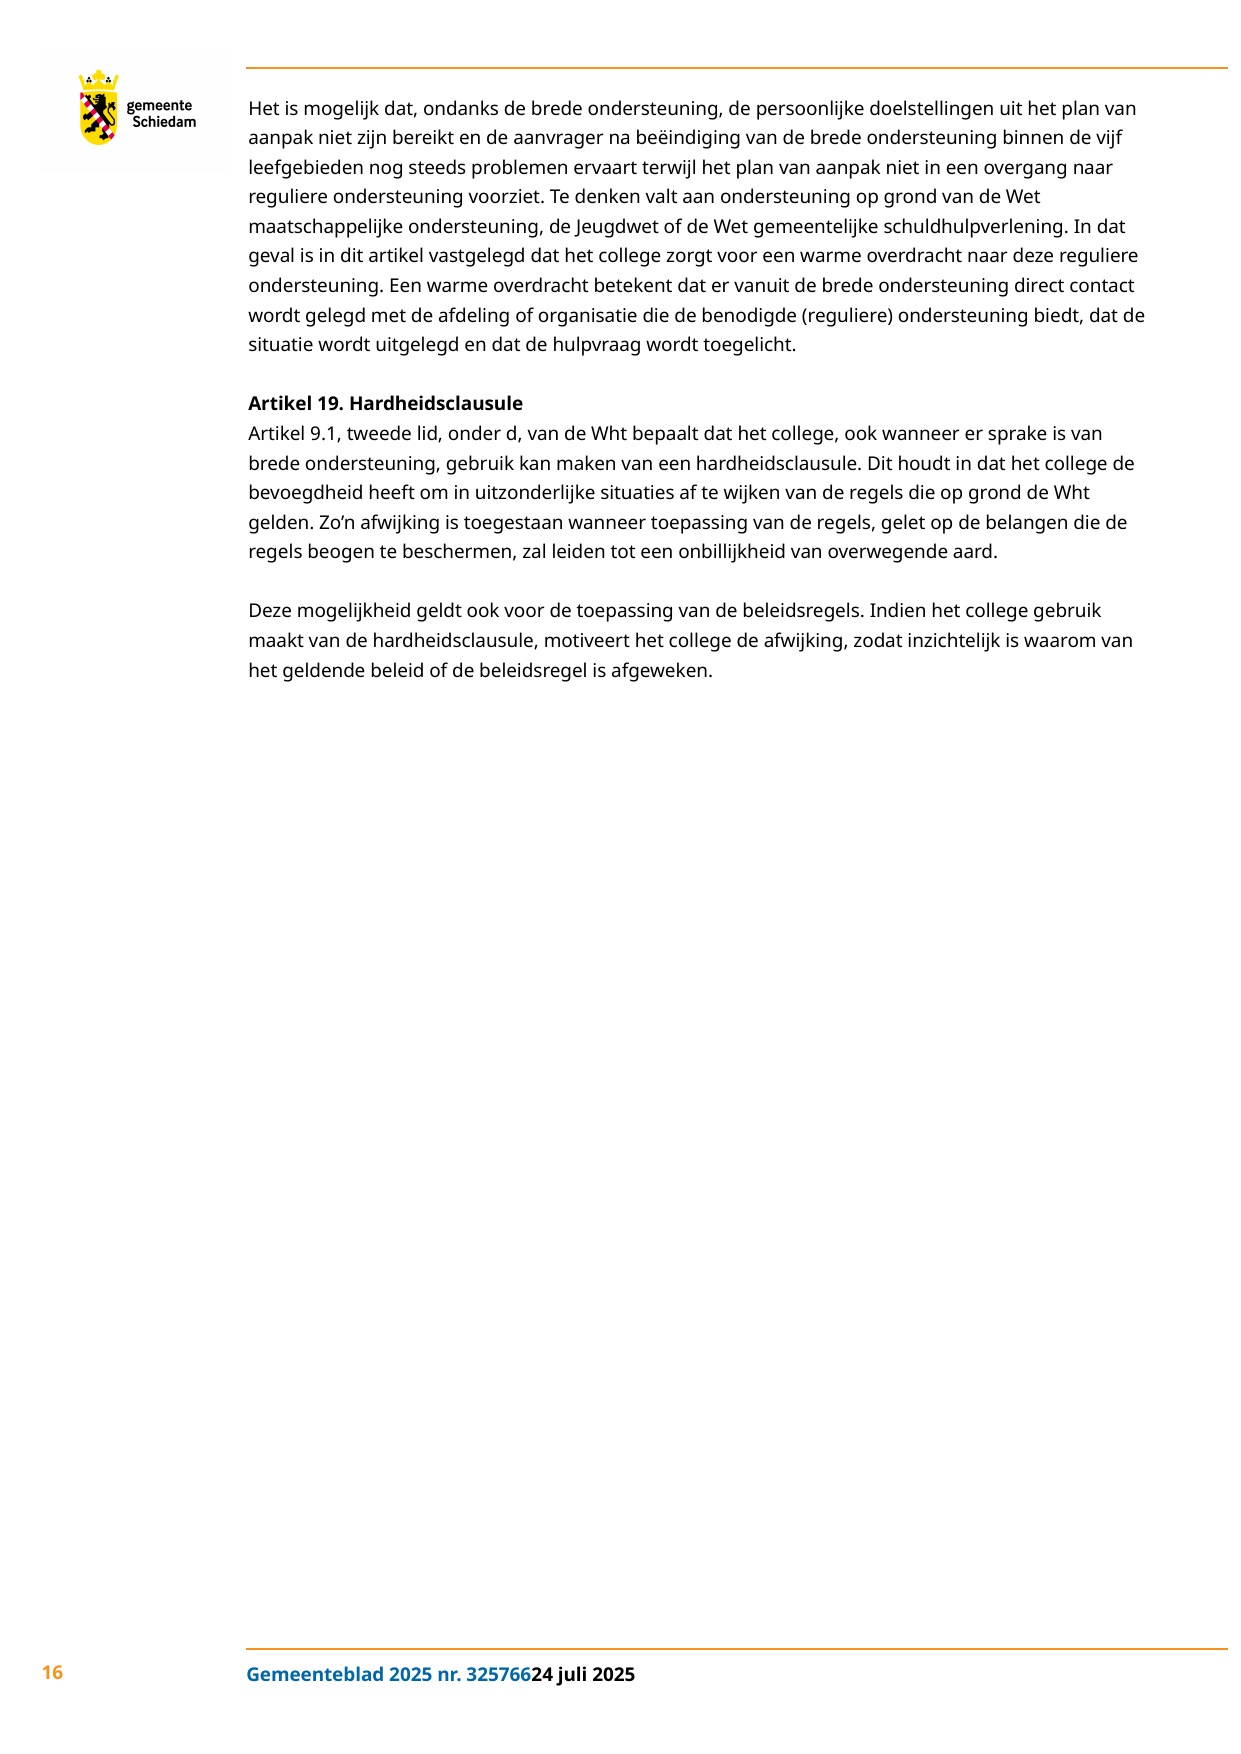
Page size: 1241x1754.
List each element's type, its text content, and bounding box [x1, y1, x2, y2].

picture [41, 47, 231, 172]
text Artikel 19. Hardheidsclausule [248, 391, 1152, 416]
text Artikel 9.1, tweede lid, onder d, van de Wht bepaalt dat het college, ook wanneer er sprake is van brede ondersteuning, gebruik kan maken van een hardheidsclausule. Dit houdt in dat het college de bevoegdheid heeft om in uitzonderlijke situaties af te wijken van de regels die op grond de Wht gelden. Zo’n afwijking is toegestaan wanneer toepassing van de regels, gelet op de belangen die de regels beogen te beschermen, zal leiden tot een onbillijkheid van overwegende aard. [248, 420, 1152, 564]
text Het is mogelijk dat, ondanks de brede ondersteuning, de persoonlijke doelstellingen uit het plan van aanpak niet zijn bereikt en de aanvrager na beëindiging van de brede ondersteuning binnen de vijf leefgebieden nog steeds problemen ervaart terwijl het plan van aanpak niet in een overgang naar reguliere ondersteuning voorziet. Te denken valt aan ondersteuning op grond van de Wet maatschappelijke ondersteuning, de Jeugdwet of de Wet gemeentelijke schuldhulpverlening. In dat geval is in dit artikel vastgelegd dat het college zorgt voor een warme overdracht naar deze reguliere ondersteuning. Een warme overdracht betekent dat er vanuit de brede ondersteuning direct contact wordt gelegd met de afdeling of organisatie die de benodigde (reguliere) ondersteuning biedt, dat de situatie wordt uitgelegd en dat de hulpvraag wordt toegelicht. [248, 95, 1152, 357]
text Deze mogelijkheid geldt ook voor de toepassing van de beleidsregels. Indien het college gebruik maakt van de hardheidsclausule, motiveert het college de afwijking, zodat inzichtelijk is waarom van het geldende beleid of de beleidsregel is afgeweken. [248, 598, 1152, 683]
